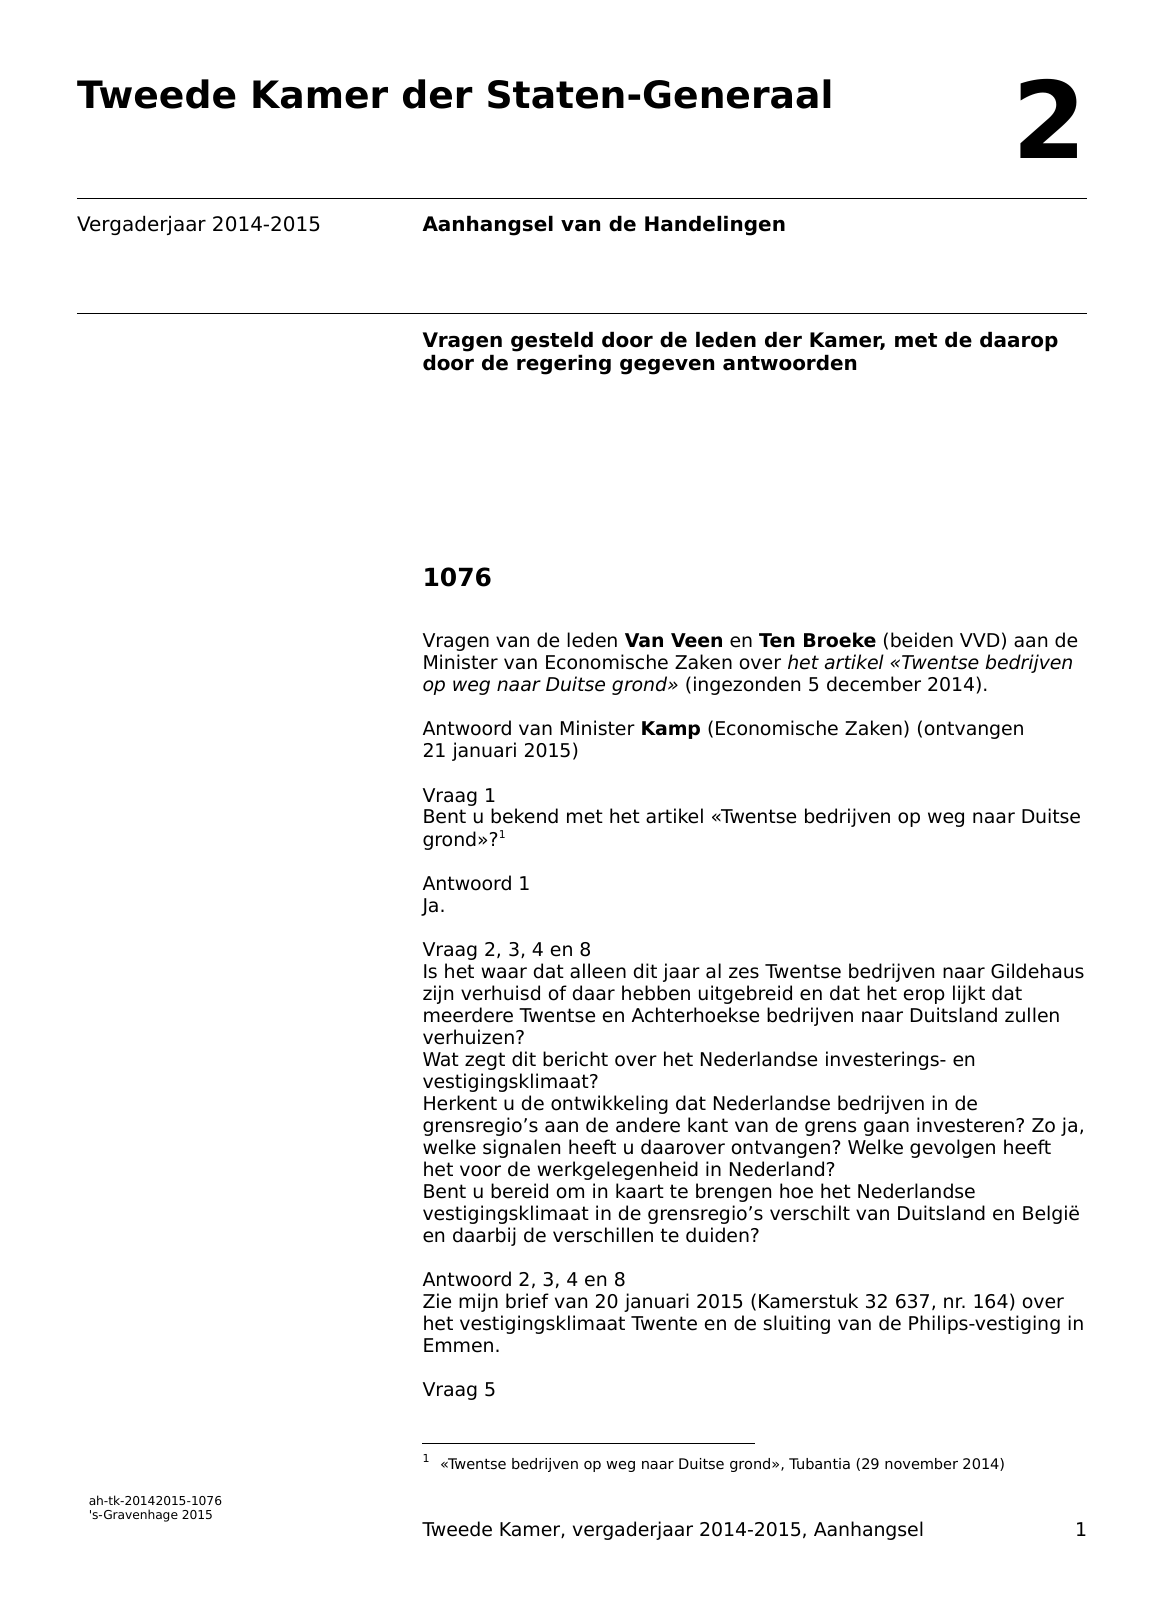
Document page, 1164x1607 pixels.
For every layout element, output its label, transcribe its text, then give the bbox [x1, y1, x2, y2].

text Zie mijn brief van 20 januari 2015 (Kamerstuk 32 637, nr. 164) over het vestigingsklimaat Twente en de sluiting van de Philips-vestiging in Emmen. [422, 1291, 1087, 1357]
text Wat zegt dit bericht over het Nederlandse investerings- en vestigingsklimaat? [422, 1049, 1087, 1093]
text Bent u bekend met het artikel «Twentse bedrijven op weg naar Duitse grond»? [422, 806, 1087, 850]
text Is het waar dat alleen dit jaar al zes Twentse bedrijven naar Gildehaus zijn verhuisd of daar hebben uitgebreid en dat het erop lijkt dat meerdere Twentse en Achterhoekse bedrijven naar Duitsland zullen verhuizen? [422, 961, 1087, 1049]
table_cell Vergaderjaar 2014-2015 [77, 199, 422, 313]
text ah-tk-20142015-1076 [88, 1494, 323, 1508]
text «Twentse bedrijven op weg naar Duitse grond», Tubantia (29 november 2014) [422, 1452, 1087, 1474]
text Antwoord 2, 3, 4 en 8 [422, 1269, 1087, 1291]
text Vraag 5 [422, 1379, 1087, 1401]
text Bent u bereid om in kaart te brengen hoe het Nederlandse vestigingsklimaat in de grensregio’s verschilt van Duitsland en België en daarbij de verschillen te duiden? [422, 1181, 1087, 1246]
text Vragen van de leden Van Veen en Ten Broeke (beiden VVD) aan de Minister van Economische Zaken over het artikel «Twentse bedrijven op weg naar Duitse grond» (ingezonden 5 december 2014). [422, 630, 1087, 696]
text Ja. [422, 894, 1087, 917]
table_cell Vragen gesteld door de leden der Kamer, met de daarop door de regering gegeven antwoorden [422, 314, 1087, 375]
text Antwoord van Minister Kamp (Economische Zaken) (ontvangen 21 januari 2015) [422, 718, 1087, 762]
table_header 2 [886, 59, 1087, 198]
text Vraag 1 [422, 784, 1087, 806]
text Vraag 2, 3, 4 en 8 [422, 939, 1087, 961]
text Antwoord 1 [422, 873, 1087, 894]
table_cell Aanhangsel van de Handelingen [422, 199, 1087, 313]
text Herkent u de ontwikkeling dat Nederlandse bedrijven in de grensregio’s aan de andere kant van de grens gaan investeren? Zo ja, welke signalen heeft u daarover ontvangen? Welke gevolgen heeft het voor de werkgelegenheid in Nederland? [422, 1093, 1087, 1181]
table_cell [77, 314, 422, 375]
table_header Tweede Kamer der Staten-Generaal [77, 59, 886, 198]
text 1076 [422, 563, 1087, 592]
text 's-Gravenhage 2015 [88, 1508, 323, 1522]
